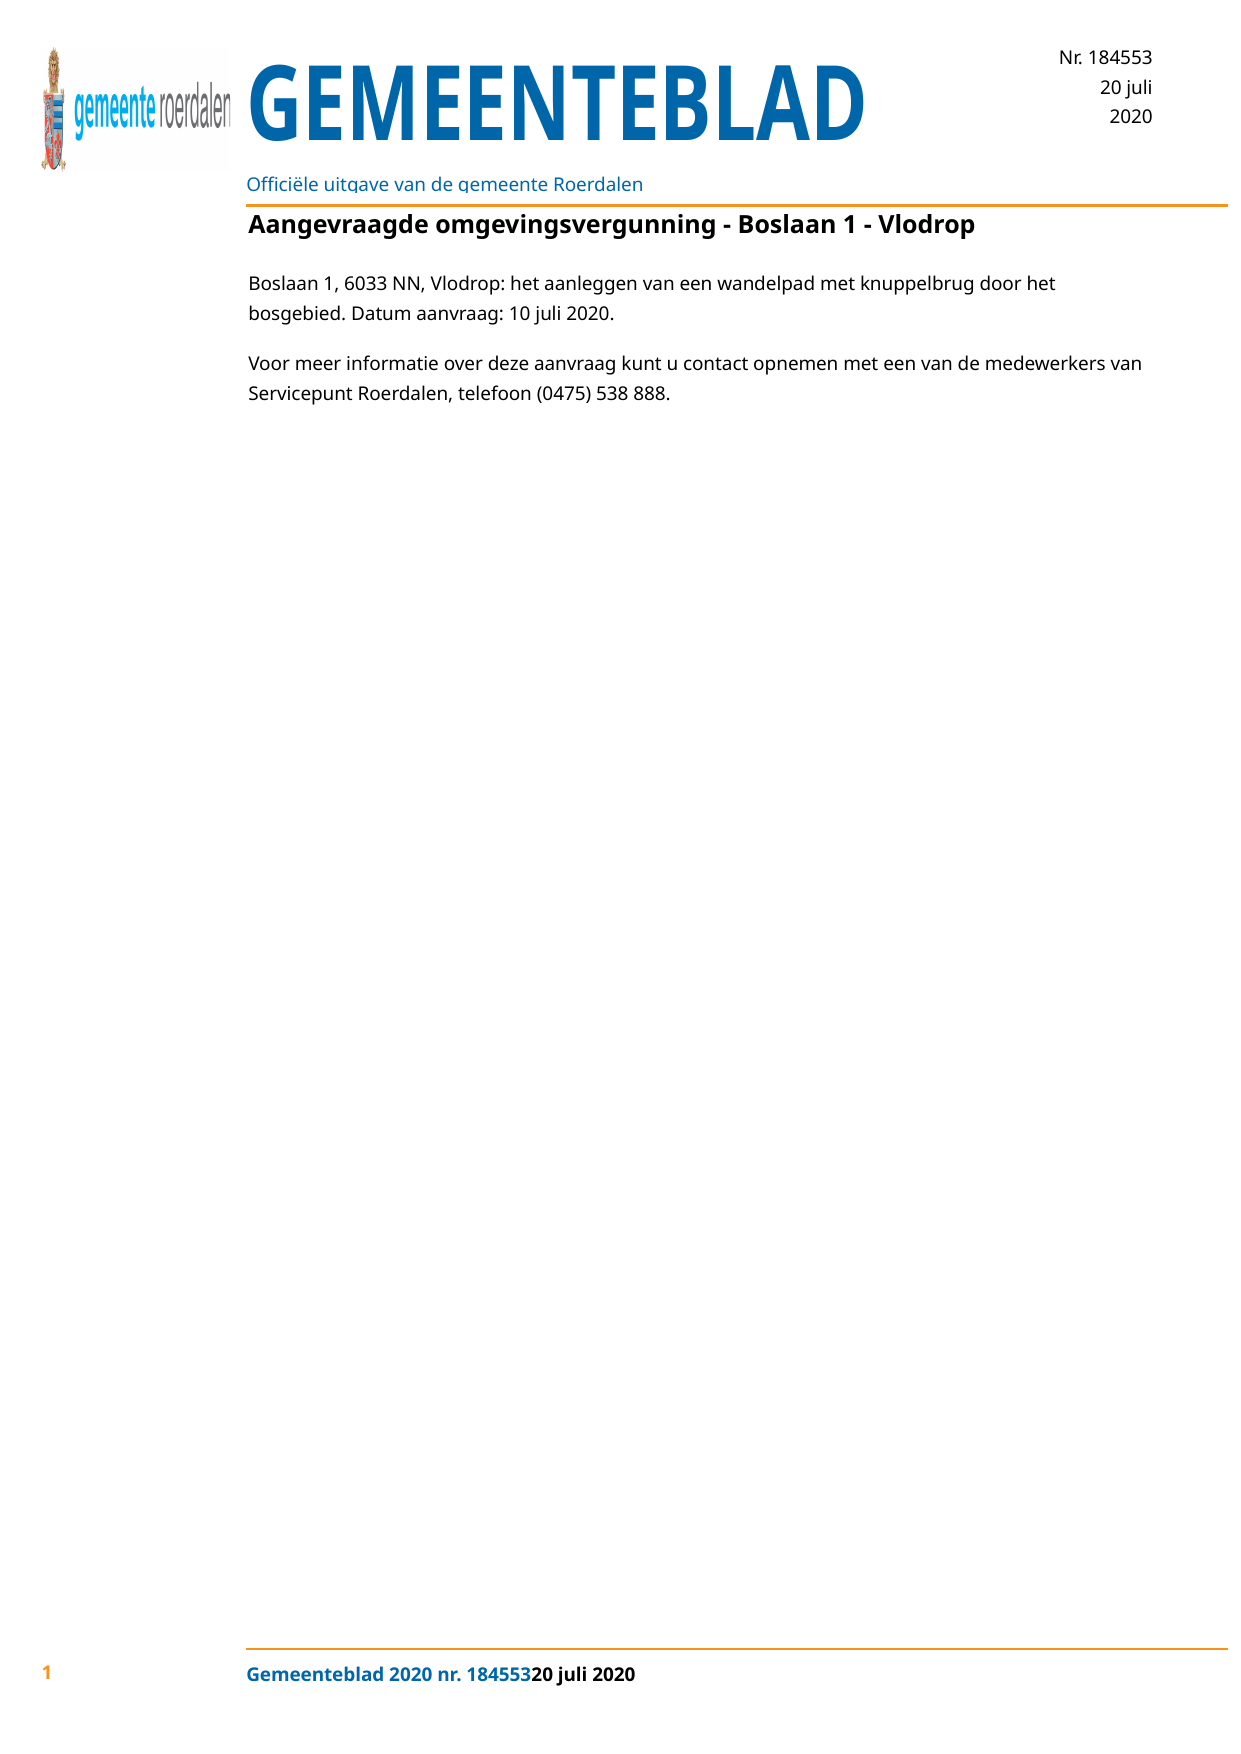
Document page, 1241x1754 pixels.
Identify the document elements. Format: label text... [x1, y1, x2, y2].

text Voor meer informatie over deze aanvraag kunt u contact opnemen met een van de medewerkers van Servicepunt Roerdalen, telefoon (0475) 538 888. [248, 350, 1152, 406]
text Aangevraagde omgevingsvergunning - Boslaan 1 - Vlodrop [248, 207, 1152, 241]
text Boslaan 1, 6033 NN, Vlodrop: het aanleggen van een wandelpad met knuppelbrug door het bosgebied. Datum aanvraag: 10 juli 2020. [248, 270, 1152, 326]
picture [41, 47, 231, 172]
